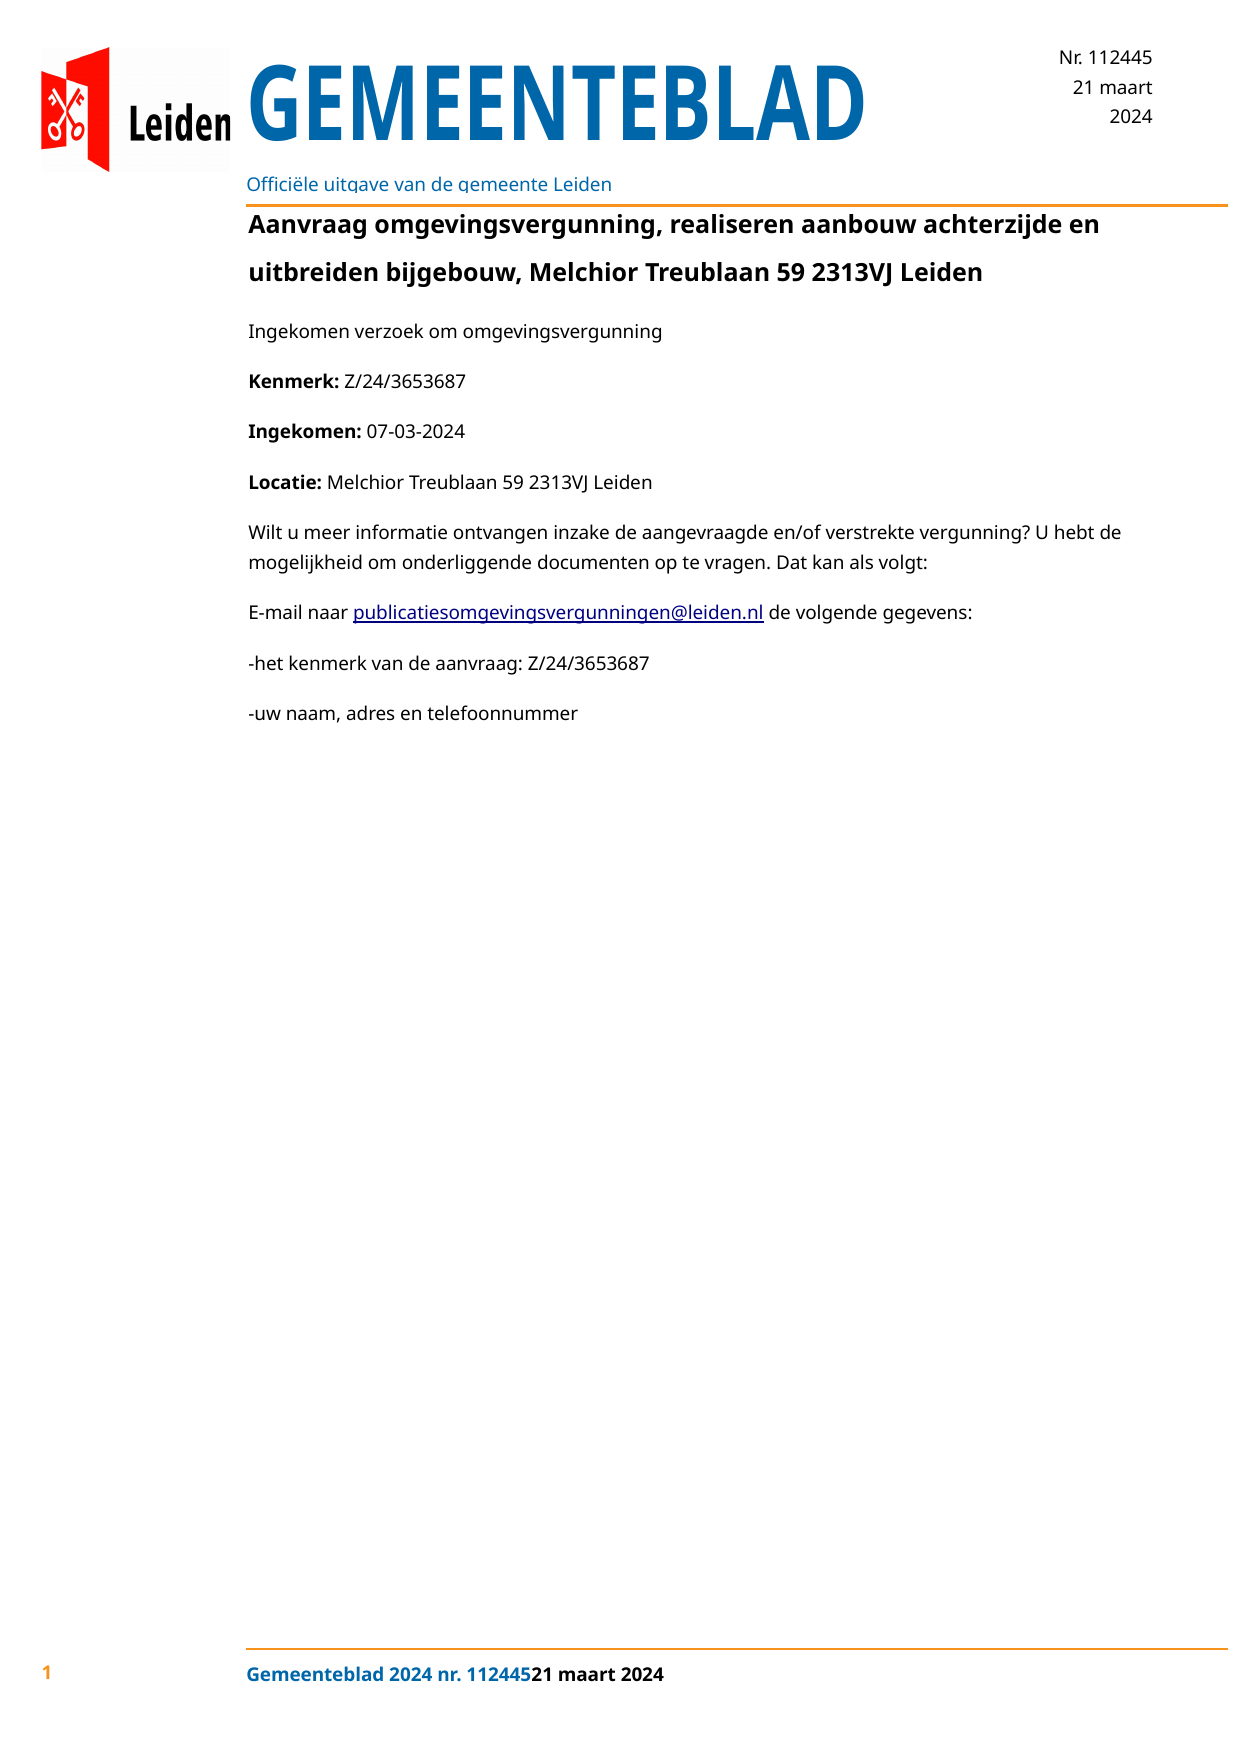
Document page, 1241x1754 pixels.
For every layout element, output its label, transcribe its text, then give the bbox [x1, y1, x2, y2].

text Aanvraag omgevingsvergunning, realiseren aanbouw achterzijde en uitbreiden bijgebouw, Melchior Treublaan 59 2313VJ Leiden [248, 207, 1152, 288]
text E-mail naar publicatiesomgevingsvergunningen@leiden.nl de volgende gegevens: [248, 599, 1152, 625]
picture [41, 47, 231, 172]
text Wilt u meer informatie ontvangen inzake de aangevraagde en/of verstrekte vergunning? U hebt de mogelijkheid om onderliggende documenten op te vragen. Dat kan als volgt: [248, 519, 1152, 575]
text Ingekomen: 07-03-2024 [248, 419, 1152, 444]
text Locatie: Melchior Treublaan 59 2313VJ Leiden [248, 469, 1152, 495]
text Ingekomen verzoek om omgevingsvergunning [248, 318, 1152, 344]
text -het kenmerk van de aanvraag: Z/24/3653687 [248, 650, 1152, 676]
text Kenmerk: Z/24/3653687 [248, 368, 1152, 394]
text -uw naam, adres en telefoonnummer [248, 700, 1152, 726]
